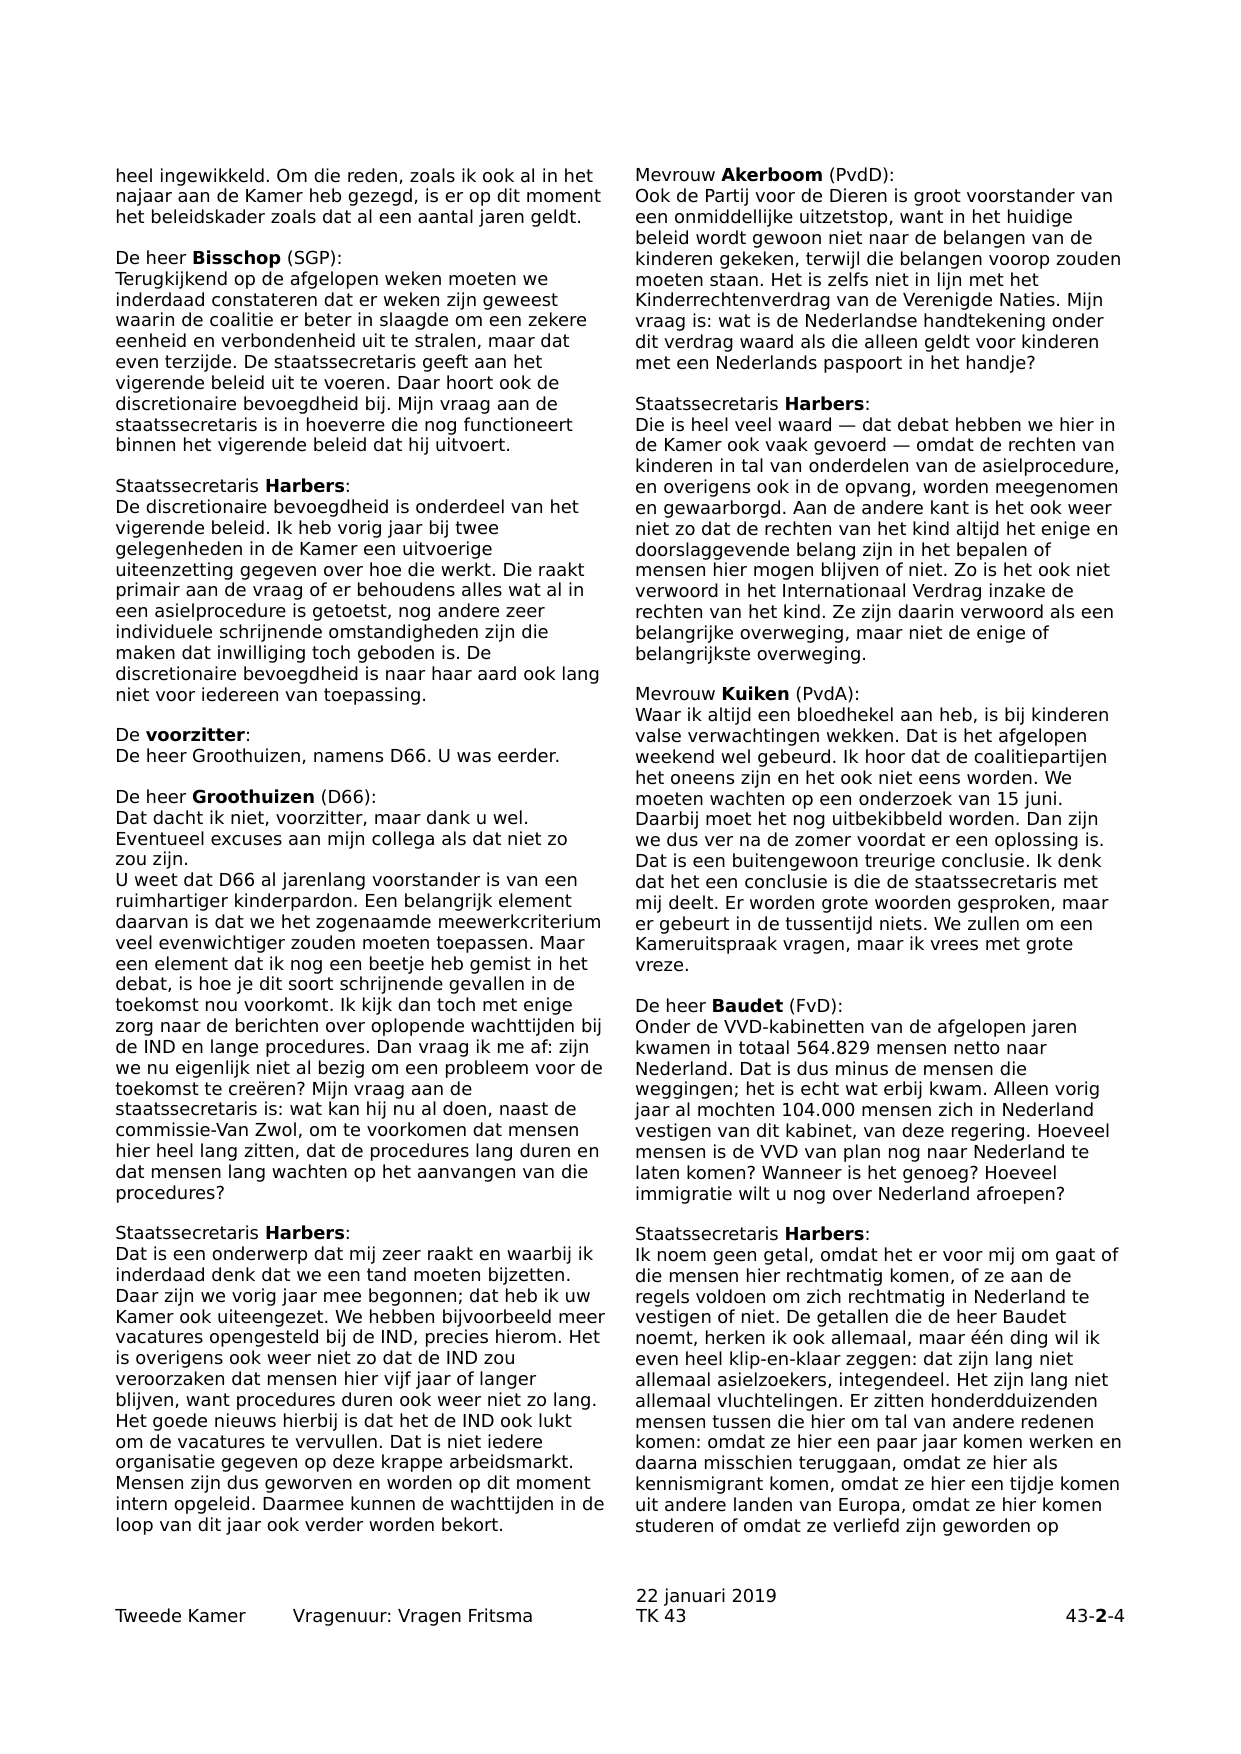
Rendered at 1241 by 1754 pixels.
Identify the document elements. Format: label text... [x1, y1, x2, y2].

text Ook de Partij voor de Dieren is groot voorstander van een onmiddellijke uitzetstop, want in het huidige beleid wordt gewoon niet naar de belangen van de kinderen gekeken, terwijl die belangen voorop zouden moeten staan. Het is zelfs niet in lijn met het Kinderrechtenverdrag van de Verenigde Naties. Mijn vraag is: wat is de Nederlandse handtekening onder dit verdrag waard als die alleen geldt voor kinderen met een Nederlands paspoort in het handje? [635, 186, 1125, 373]
text Staatssecretaris Harbers: [115, 476, 605, 497]
text Mevrouw Akerboom (PvdD): [635, 165, 1125, 186]
text Mevrouw Kuiken (PvdA): [635, 684, 1125, 705]
text Waar ik altijd een bloedhekel aan heb, is bij kinderen valse verwachtingen wekken. Dat is het afgelopen weekend wel gebeurd. Ik hoor dat de coalitiepartijen het oneens zijn en het ook niet eens worden. We moeten wachten op een onderzoek van 15 juni. Daarbij moet het nog uitbekibbeld worden. Dan zijn we dus ver na de zomer voordat er een oplossing is. Dat is een buitengewoon treurige conclusie. Ik denk dat het een conclusie is die de staatssecretaris met mij deelt. Er worden grote woorden gesproken, maar er gebeurt in de tussentijd niets. We zullen om een Kameruitspraak vragen, maar ik vrees met grote vreze. [635, 705, 1125, 976]
text Staatssecretaris Harbers: [635, 1224, 1125, 1245]
text Terugkijkend op de afgelopen weken moeten we inderdaad constateren dat er weken zijn geweest waarin de coalitie er beter in slaagde om een zekere eenheid en verbondenheid uit te stralen, maar dat even terzijde. De staatssecretaris geeft aan het vigerende beleid uit te voeren. Daar hoort ook de discretionaire bevoegdheid bij. Mijn vraag aan de staatssecretaris is in hoeverre die nog functioneert binnen het vigerende beleid dat hij uitvoert. [115, 268, 605, 456]
text De heer Groothuizen, namens D66. U was eerder. [115, 746, 605, 767]
text De voorzitter: [115, 725, 605, 746]
text Staatssecretaris Harbers: [115, 1223, 605, 1244]
text U weet dat D66 al jarenlang voorstander is van een ruimhartiger kinderpardon. Een belangrijk element daarvan is dat we het zogenaamde meewerkcriterium veel evenwichtiger zouden moeten toepassen. Maar een element dat ik nog een beetje heb gemist in het debat, is hoe je dit soort schrijnende gevallen in de toekomst nou voorkomt. Ik kijk dan toch met enige zorg naar de berichten over oplopende wachttijden bij de IND en lange procedures. Dan vraag ik me af: zijn we nu eigenlijk niet al bezig om een probleem voor de toekomst te creëren? Mijn vraag aan de staatssecretaris is: wat kan hij nu al doen, naast de commissie-Van Zwol, om te voorkomen dat mensen hier heel lang zitten, dat de procedures lang duren en dat mensen lang wachten op het aanvangen van die procedures? [115, 870, 605, 1203]
text Ik noem geen getal, omdat het er voor mij om gaat of die mensen hier rechtmatig komen, of ze aan de regels voldoen om zich rechtmatig in Nederland te vestigen of niet. De getallen die de heer Baudet noemt, herken ik ook allemaal, maar één ding wil ik even heel klip-en-klaar zeggen: dat zijn lang niet allemaal asielzoekers, integendeel. Het zijn lang niet allemaal vluchtelingen. Er zitten honderdduizenden mensen tussen die hier om tal van andere redenen komen: omdat ze hier een paar jaar komen werken en daarna misschien teruggaan, omdat ze hier als kennismigrant komen, omdat ze hier een tijdje komen uit andere landen van Europa, omdat ze hier komen studeren of omdat ze verliefd zijn geworden op [635, 1245, 1125, 1536]
text heel ingewikkeld. Om die reden, zoals ik ook al in het najaar aan de Kamer heb gezegd, is er op dit moment het beleidskader zoals dat al een aantal jaren geldt. [115, 165, 605, 228]
text Onder de VVD-kabinetten van de afgelopen jaren kwamen in totaal 564.829 mensen netto naar Nederland. Dat is dus minus de mensen die weggingen; het is echt wat erbij kwam. Alleen vorig jaar al mochten 104.000 mensen zich in Nederland vestigen van dit kabinet, van deze regering. Hoeveel mensen is de VVD van plan nog naar Nederland te laten komen? Wanneer is het genoeg? Hoeveel immigratie wilt u nog over Nederland afroepen? [635, 1017, 1125, 1204]
text De heer Baudet (FvD): [635, 996, 1125, 1017]
text Dat dacht ik niet, voorzitter, maar dank u wel. Eventueel excuses aan mijn collega als dat niet zo zou zijn. [115, 807, 605, 870]
text Die is heel veel waard — dat debat hebben we hier in de Kamer ook vaak gevoerd — omdat de rechten van kinderen in tal van onderdelen van de asielprocedure, en overigens ook in de opvang, worden meegenomen en gewaarborgd. Aan de andere kant is het ook weer niet zo dat de rechten van het kind altijd het enige en doorslaggevende belang zijn in het bepalen of mensen hier mogen blijven of niet. Zo is het ook niet verwoord in het Internationaal Verdrag inzake de rechten van het kind. Ze zijn daarin verwoord als een belangrijke overweging, maar niet de enige of belangrijkste overweging. [635, 414, 1125, 664]
text De heer Bisschop (SGP): [115, 248, 605, 268]
text De heer Groothuizen (D66): [115, 787, 605, 807]
text Dat is een onderwerp dat mij zeer raakt en waarbij ik inderdaad denk dat we een tand moeten bijzetten. Daar zijn we vorig jaar mee begonnen; dat heb ik uw Kamer ook uiteengezet. We hebben bijvoorbeeld meer vacatures opengesteld bij de IND, precies hierom. Het is overigens ook weer niet zo dat de IND zou veroorzaken dat mensen hier vijf jaar of langer blijven, want procedures duren ook weer niet zo lang. Het goede nieuws hierbij is dat het de IND ook lukt om de vacatures te vervullen. Dat is niet iedere organisatie gegeven op deze krappe arbeidsmarkt. Mensen zijn dus geworven en worden op dit moment intern opgeleid. Daarmee kunnen de wachttijden in de loop van dit jaar ook verder worden bekort. [115, 1244, 605, 1536]
text Staatssecretaris Harbers: [635, 393, 1125, 414]
text De discretionaire bevoegdheid is onderdeel van het vigerende beleid. Ik heb vorig jaar bij twee gelegenheden in de Kamer een uitvoerige uiteenzetting gegeven over hoe die werkt. Die raakt primair aan de vraag of er behoudens alles wat al in een asielprocedure is getoetst, nog andere zeer individuele schrijnende omstandigheden zijn die maken dat inwilliging toch geboden is. De discretionaire bevoegdheid is naar haar aard ook lang niet voor iedereen van toepassing. [115, 497, 605, 705]
